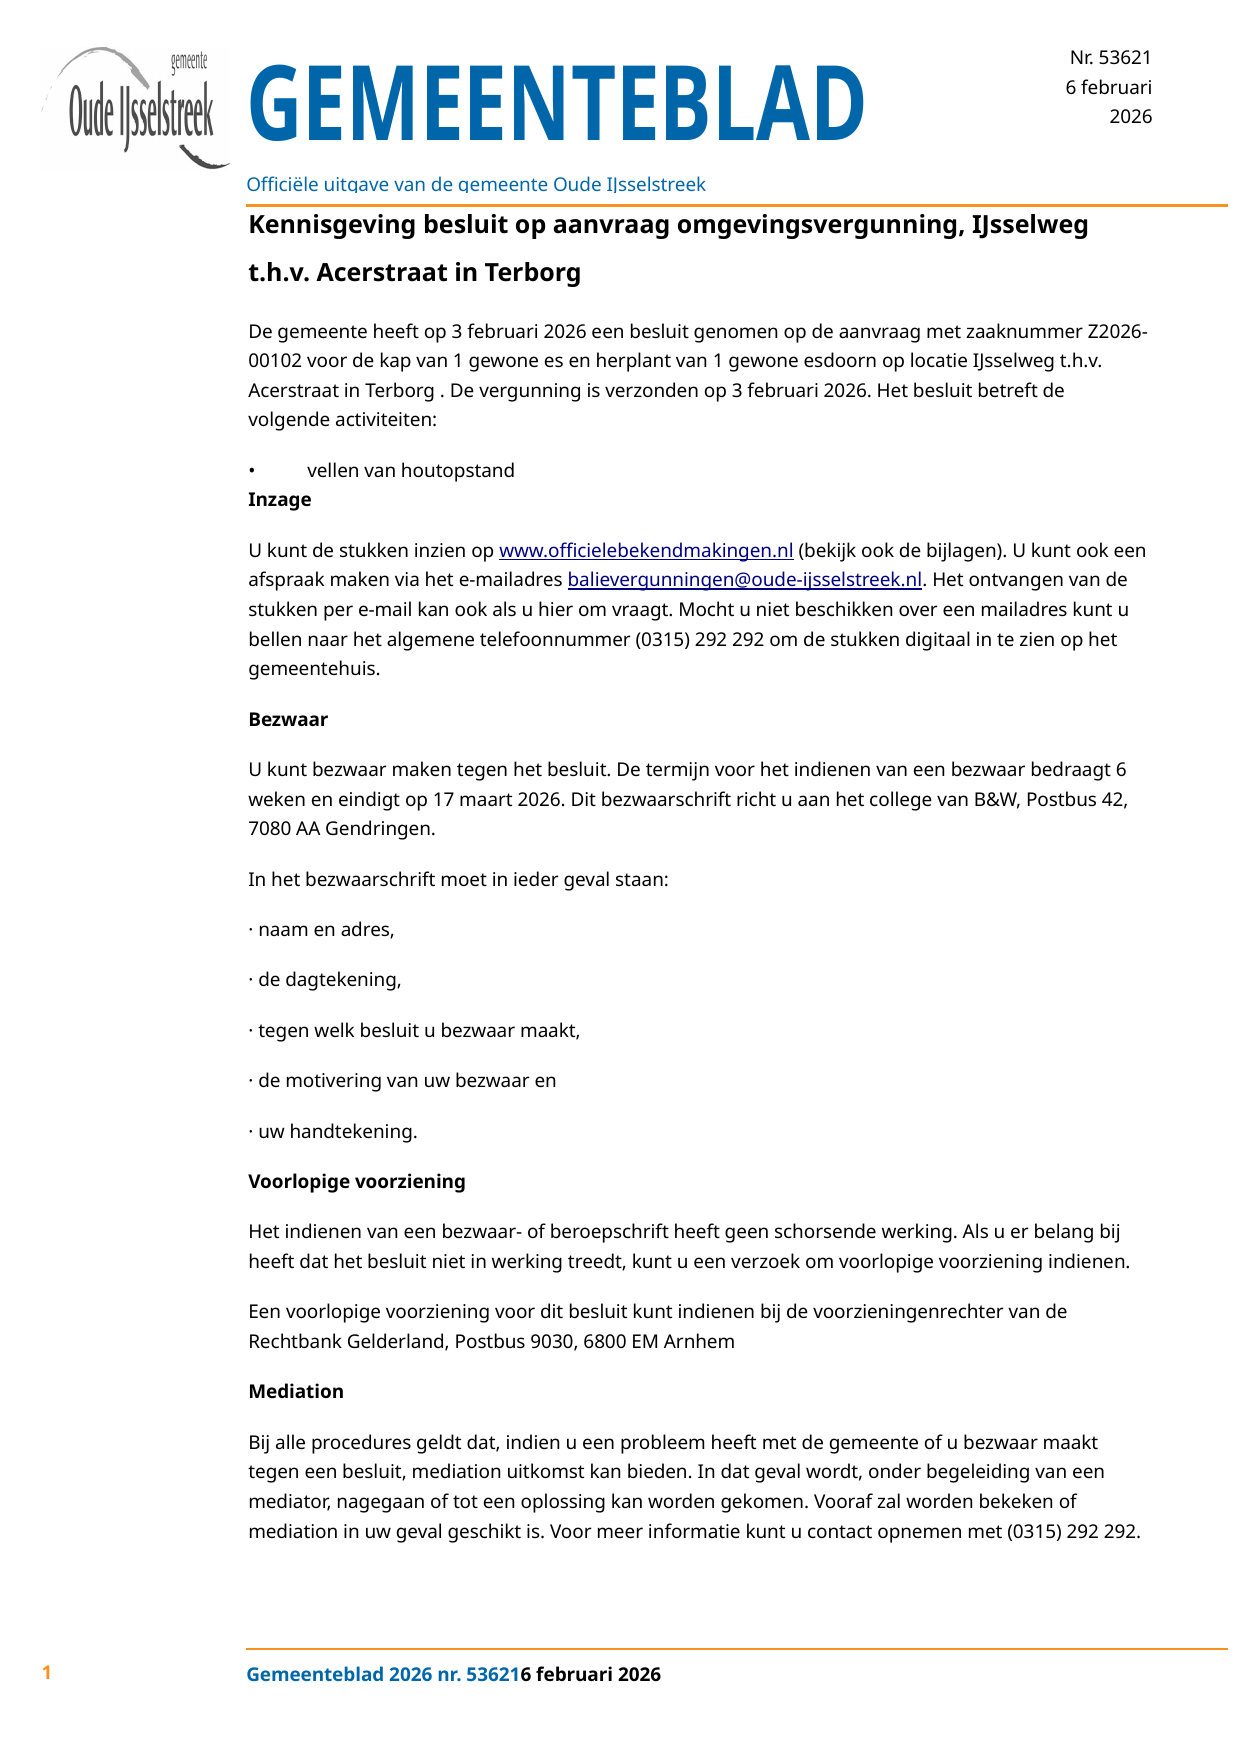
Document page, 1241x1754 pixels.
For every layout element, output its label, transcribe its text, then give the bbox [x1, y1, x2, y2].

text Inzage [248, 487, 1152, 512]
text Kennisgeving besluit op aanvraag omgevingsvergunning, IJsselweg t.h.v. Acerstraat in Terborg [248, 207, 1152, 288]
text Voorlopige voorziening [248, 1168, 1152, 1194]
text Bezwaar [248, 706, 1152, 732]
text · tegen welk besluit u bezwaar maakt, [248, 1017, 1152, 1043]
text Het indienen van een bezwaar- of beroepschrift heeft geen schorsende werking. Als u er belang bij heeft dat het besluit niet in werking treedt, kunt u een verzoek om voorlopige voorziening indienen. [248, 1219, 1152, 1274]
text De gemeente heeft op 3 februari 2026 een besluit genomen op de aanvraag met zaaknummer Z2026-00102 voor de kap van 1 gewone es en herplant van 1 gewone esdoorn op locatie IJsselweg t.h.v. Acerstraat in Terborg . De vergunning is verzonden op 3 februari 2026. Het besluit betreft de volgende activiteiten: [248, 318, 1152, 432]
text U kunt bezwaar maken tegen het besluit. De termijn voor het indienen van een bezwaar bedraagt 6 weken en eindigt op 17 maart 2026. Dit bezwaarschrift richt u aan het college van B&W, Postbus 42, 7080 AA Gendringen. [248, 756, 1152, 841]
text · de dagtekening, [248, 967, 1152, 992]
text Een voorlopige voorziening voor dit besluit kunt indienen bij de voorzieningenrechter van de Rechtbank Gelderland, Postbus 9030, 6800 EM Arnhem [248, 1299, 1152, 1354]
text Bij alle procedures geldt dat, indien u een probleem heeft met de gemeente of u bezwaar maakt tegen een besluit, mediation uitkomst kan bieden. In dat geval wordt, onder begeleiding van een mediator, nagegaan of tot een oplossing kan worden gekomen. Vooraf zal worden bekeken of mediation in uw geval geschikt is. Voor meer informatie kunt u contact opnemen met (0315) 292 292. [248, 1429, 1152, 1544]
text In het bezwaarschrift moet in ieder geval staan: [248, 866, 1152, 892]
text Mediation [248, 1379, 1152, 1404]
text · naam en adres, [248, 916, 1152, 942]
text · uw handtekening. [248, 1118, 1152, 1144]
text U kunt de stukken inzien op www.officielebekendmakingen.nl (bekijk ook de bijlagen). U kunt ook een afspraak maken via het e-mailadres balievergunningen@oude-ijsselstreek.nl. Het ontvangen van de stukken per e-mail kan ook als u hier om vraagt. Mocht u niet beschikken over een mailadres kunt u bellen naar het algemene telefoonnummer (0315) 292 292 om de stukken digitaal in te zien op het gemeentehuis. [248, 537, 1152, 681]
text · de motivering van uw bezwaar en [248, 1067, 1152, 1093]
picture [41, 47, 231, 172]
list vellen van houtopstand [248, 457, 1152, 483]
